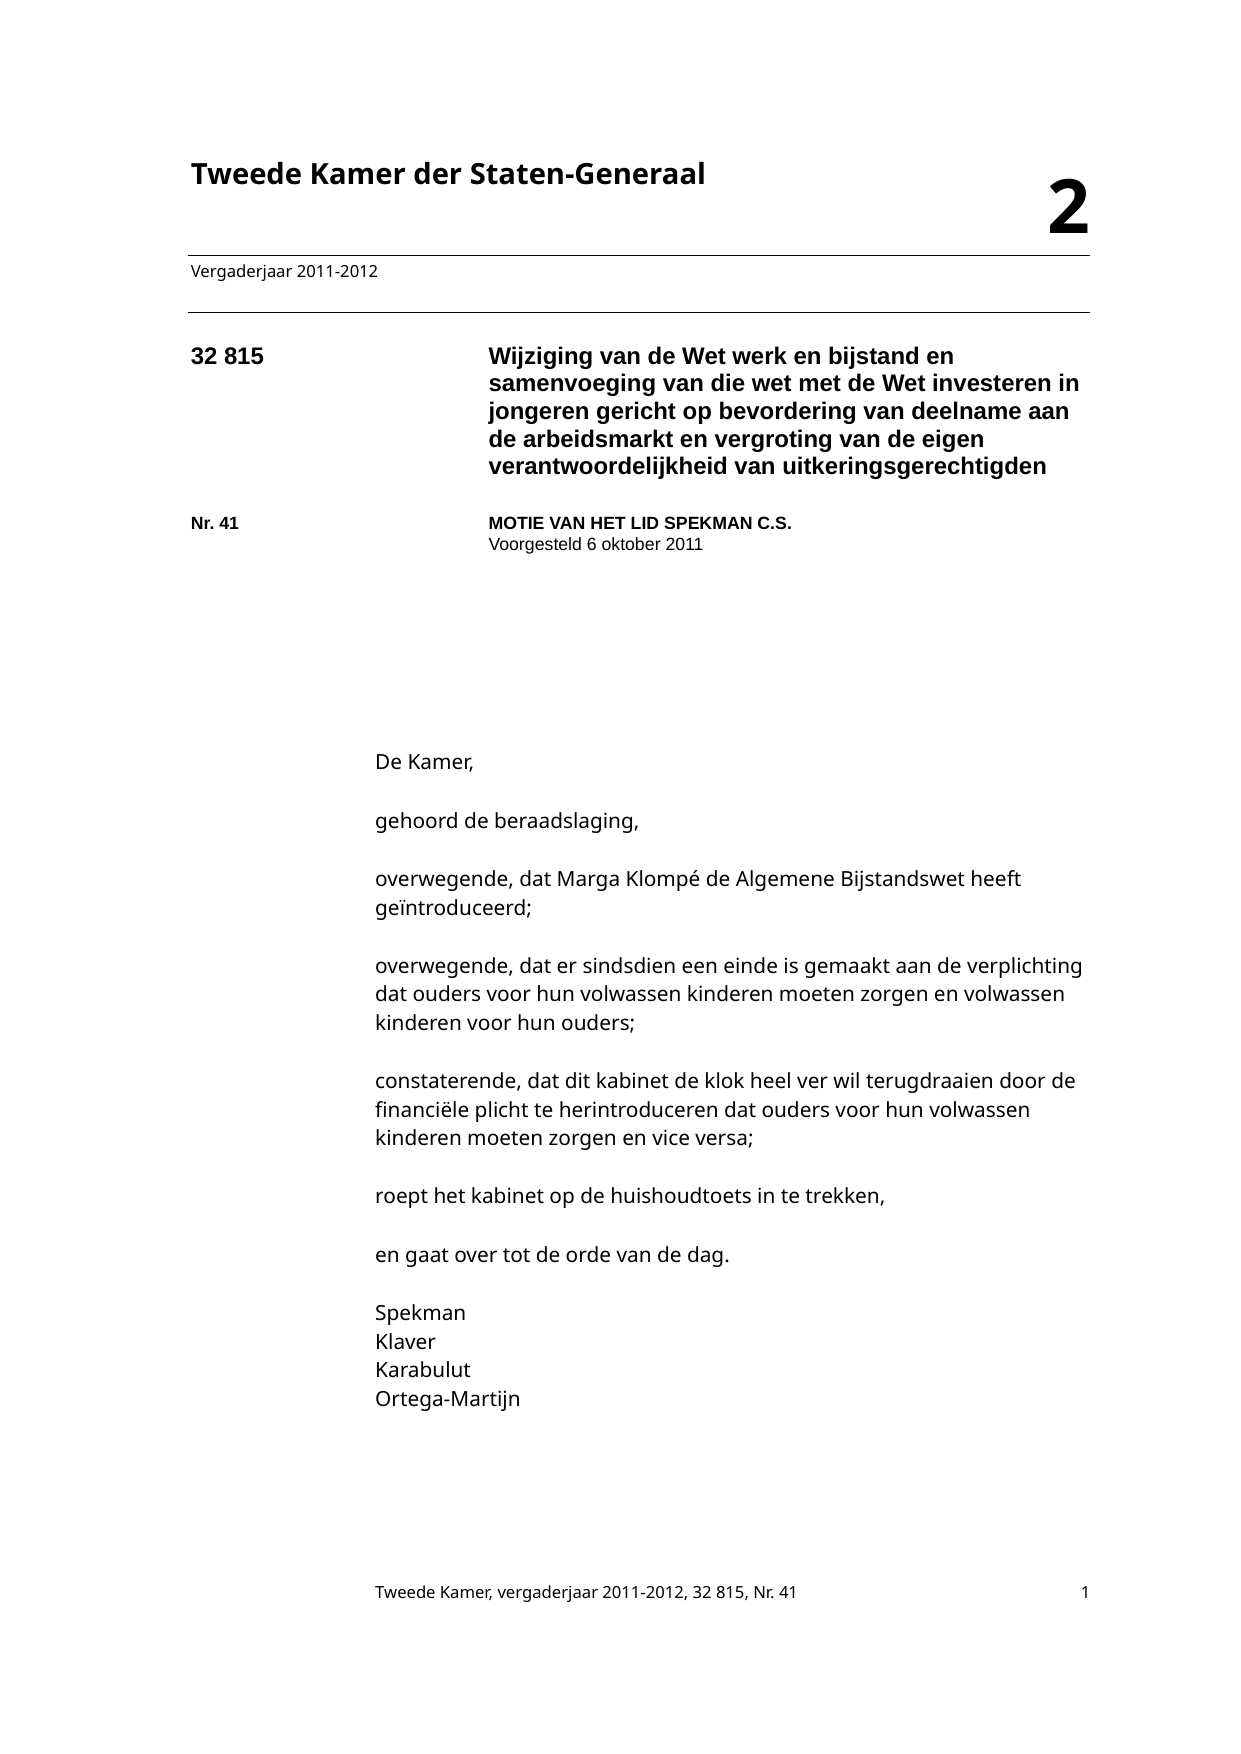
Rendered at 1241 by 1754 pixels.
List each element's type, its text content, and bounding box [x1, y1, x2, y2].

table_cell [188, 313, 485, 339]
table_cell Vergaderjaar 2011-2012 [188, 256, 485, 312]
text en gaat over tot de orde van de dag. [375, 1240, 1090, 1268]
table_cell Nr. 41 [188, 510, 485, 629]
table_cell [485, 313, 1090, 339]
text Karabulut [375, 1355, 1090, 1384]
text Ortega-Martijn [375, 1384, 1090, 1412]
text overwegende, dat Marga Klompé de Algemene Bijstandswet heeft geïntroduceerd; [375, 864, 1090, 921]
text overwegende, dat er sindsdien een einde is gemaakt aan de verplichting dat ouders voor hun volwassen kinderen moeten zorgen en volwassen kinderen voor hun ouders; [375, 951, 1090, 1036]
text roept het kabinet op de huishoudtoets in te trekken, [375, 1182, 1090, 1210]
text Spekman [375, 1298, 1090, 1327]
table_header 2 [910, 150, 1090, 255]
table_cell [485, 256, 1090, 312]
table_header Tweede Kamer der Staten-Generaal [188, 150, 909, 255]
table_cell MOTIE VAN HET LID SPEKMAN C.S. Voorgesteld 6 oktober 2011 [485, 510, 1090, 629]
text constaterende, dat dit kabinet de klok heel ver wil terugdraaien door de financiële plicht te herintroduceren dat ouders voor hun volwassen kinderen moeten zorgen en vice versa; [375, 1066, 1090, 1152]
text gehoord de beraadslaging, [375, 806, 1090, 834]
text De Kamer, [375, 747, 1090, 776]
table_cell Wijziging van de Wet werk en bijstand en samenvoeging van die wet met de Wet investeren in jongeren gericht op bevordering van deelname aan de arbeidsmarkt en vergroting van de eigen verantwoordelijkheid van uitkeringsgerechtigden [485, 339, 1090, 510]
table_cell 32 815 [188, 339, 485, 510]
text Klaver [375, 1327, 1090, 1355]
